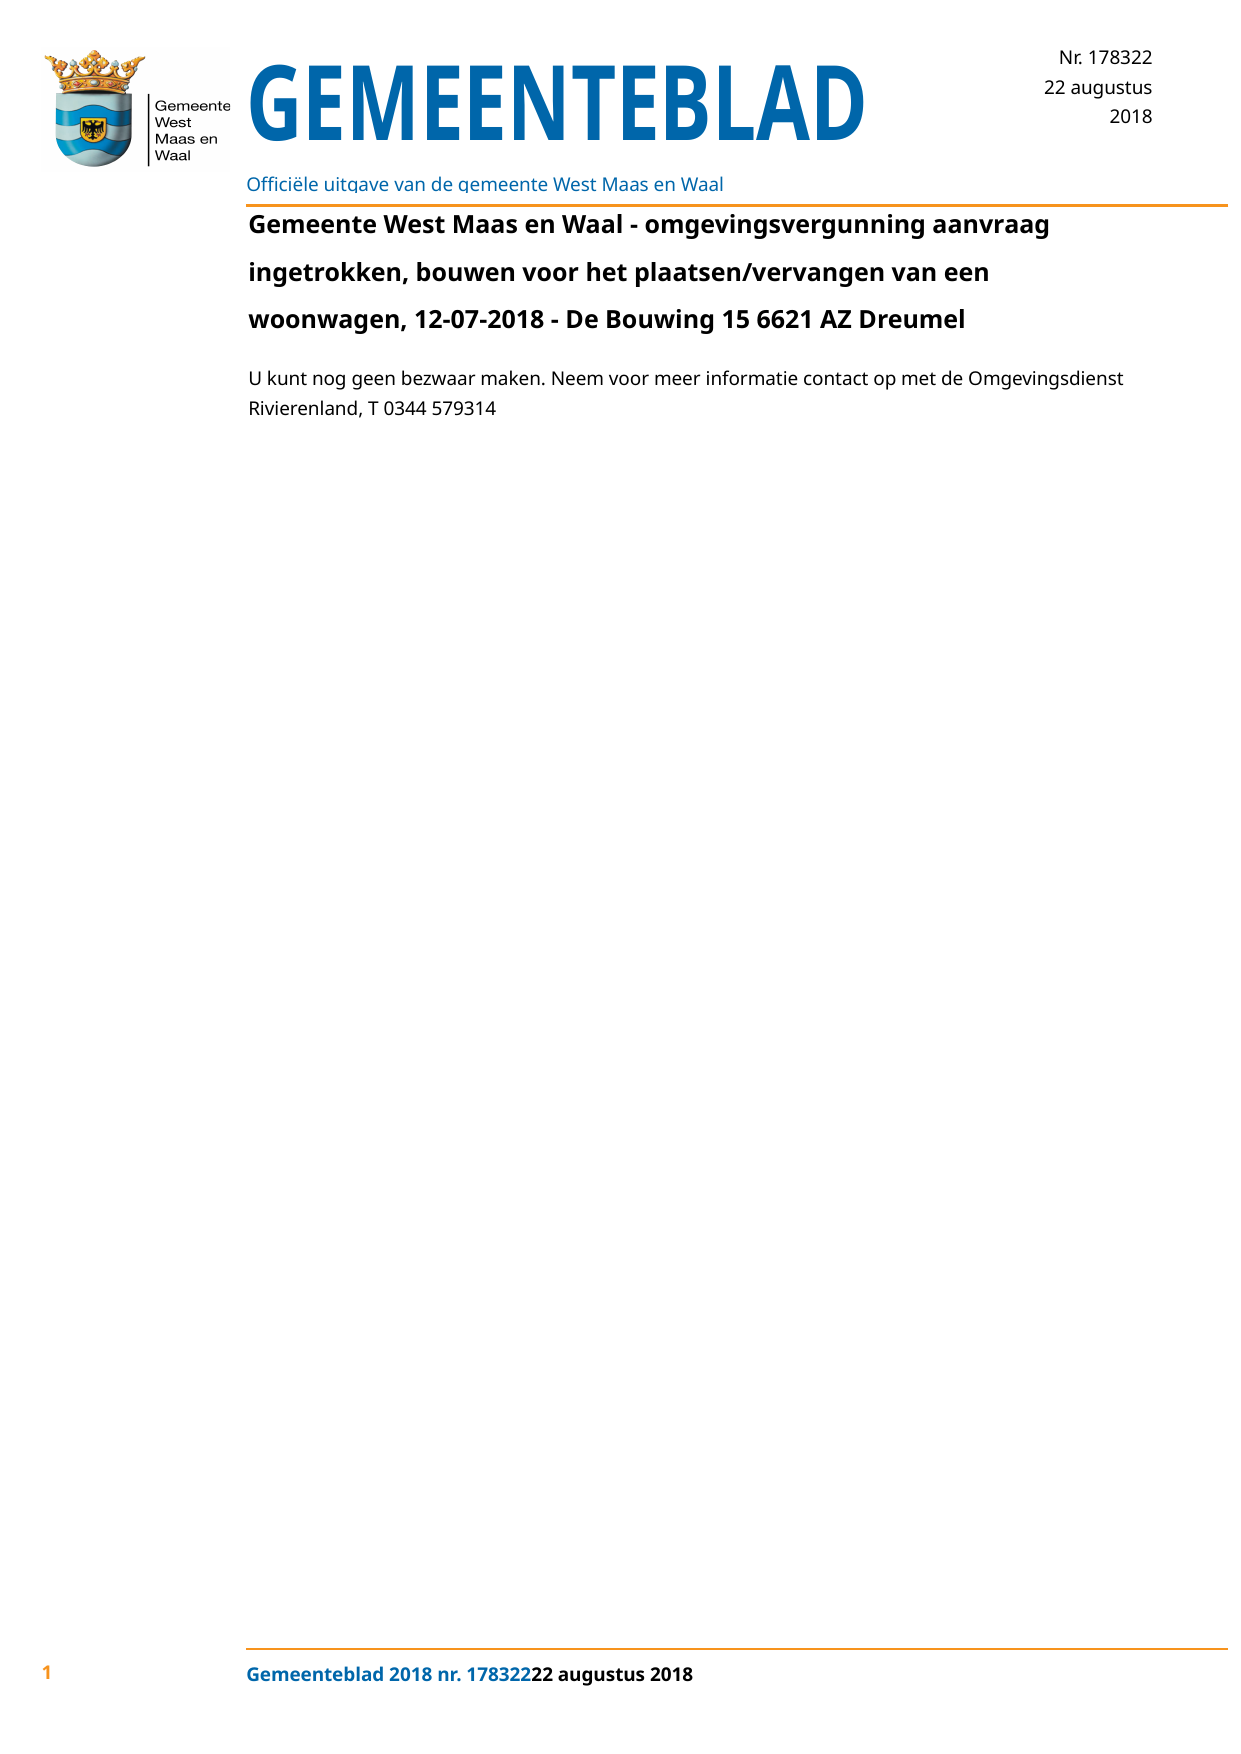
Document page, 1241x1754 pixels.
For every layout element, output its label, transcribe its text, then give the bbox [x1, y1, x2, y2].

picture [41, 47, 231, 172]
text U kunt nog geen bezwaar maken. Neem voor meer informatie contact op met de Omgevingsdienst Rivierenland, T 0344 579314 [248, 366, 1152, 421]
text Gemeente West Maas en Waal - omgevingsvergunning aanvraag ingetrokken, bouwen voor het plaatsen/vervangen van een woonwagen, 12-07-2018 - De Bouwing 15 6621 AZ Dreumel [248, 207, 1152, 336]
